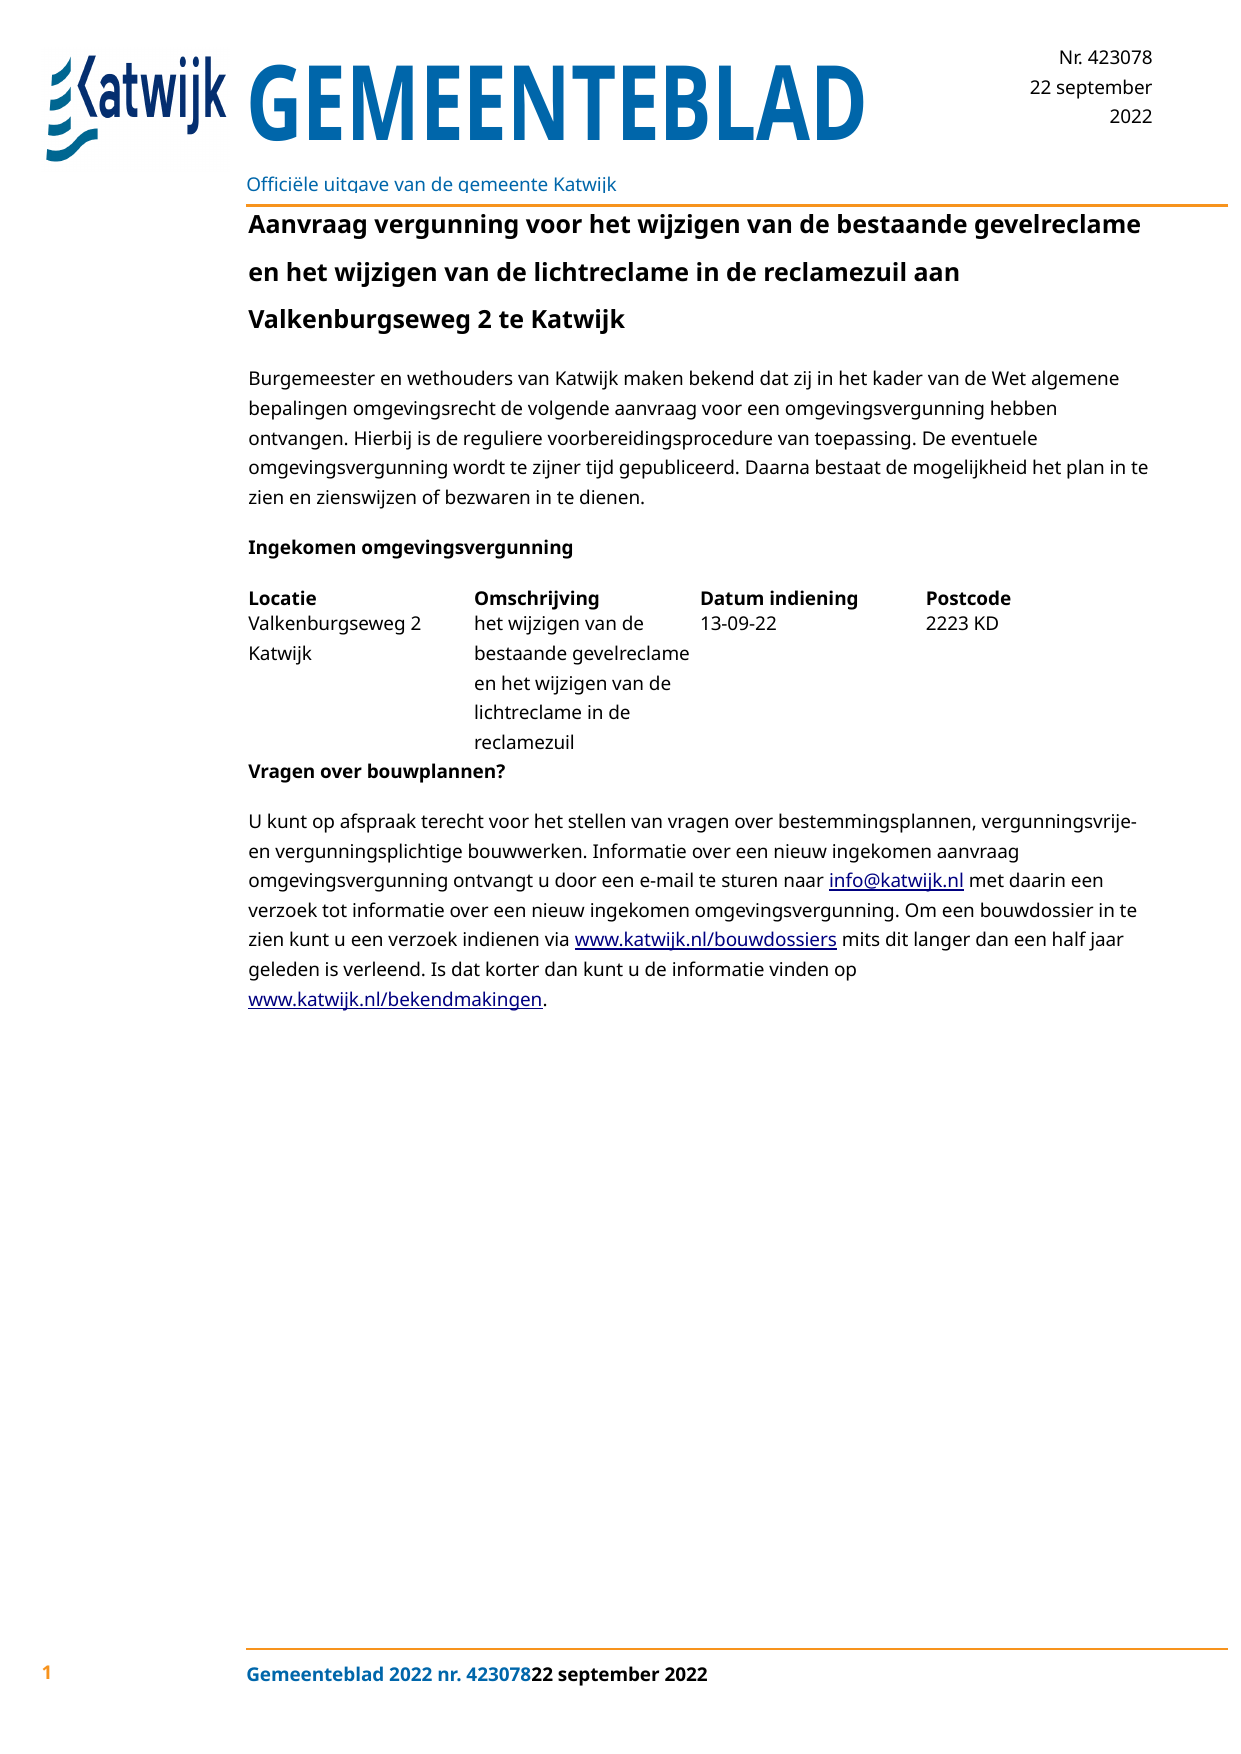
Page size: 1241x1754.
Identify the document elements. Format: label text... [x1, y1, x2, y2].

text Burgemeester en wethouders van Katwijk maken bekend dat zij in het kader van de Wet algemene bepalingen omgevingsrecht de volgende aanvraag voor een omgevingsvergunning hebben ontvangen. Hierbij is de reguliere voorbereidingsprocedure van toepassing. De eventuele omgevingsvergunning wordt te zijner tijd gepubliceerd. Daarna bestaat de mogelijkheid het plan in te zien en zienswijzen of bezwaren in te dienen. [248, 366, 1152, 509]
table_cell het wijzigen van de bestaande gevelreclame en het wijzigen van de lichtreclame in de reclamezuil [474, 611, 700, 754]
text Vragen over bouwplannen? [248, 758, 1152, 783]
table_header Omschrijving [474, 585, 700, 611]
text U kunt op afspraak terecht voor het stellen van vragen over bestemmingsplannen, vergunningsvrije- en vergunningsplichtige bouwwerken. Informatie over een nieuw ingekomen aanvraag omgevingsvergunning ontvangt u door een e-mail te sturen naar info@katwijk.nl met daarin een verzoek tot informatie over een nieuw ingekomen omgevingsvergunning. Om een bouwdossier in te zien kunt u een verzoek indienen via www.katwijk.nl/bouwdossiers mits dit langer dan een half jaar geleden is verleend. Is dat korter dan kunt u de informatie vinden op www.katwijk.nl/bekendmakingen. [248, 808, 1152, 1011]
text Aanvraag vergunning voor het wijzigen van de bestaande gevelreclame en het wijzigen van de lichtreclame in de reclamezuil aan Valkenburgseweg 2 te Katwijk [248, 207, 1152, 336]
table_cell 13-09-22 [700, 611, 926, 754]
text Ingekomen omgevingsvergunning [248, 534, 1152, 560]
table_header Datum indiening [700, 585, 926, 611]
picture [41, 47, 231, 172]
table_header Postcode [926, 585, 1152, 611]
table_cell 2223 KD [926, 611, 1152, 754]
table_cell Valkenburgseweg 2 Katwijk [248, 611, 474, 754]
table_header Locatie [248, 585, 474, 611]
